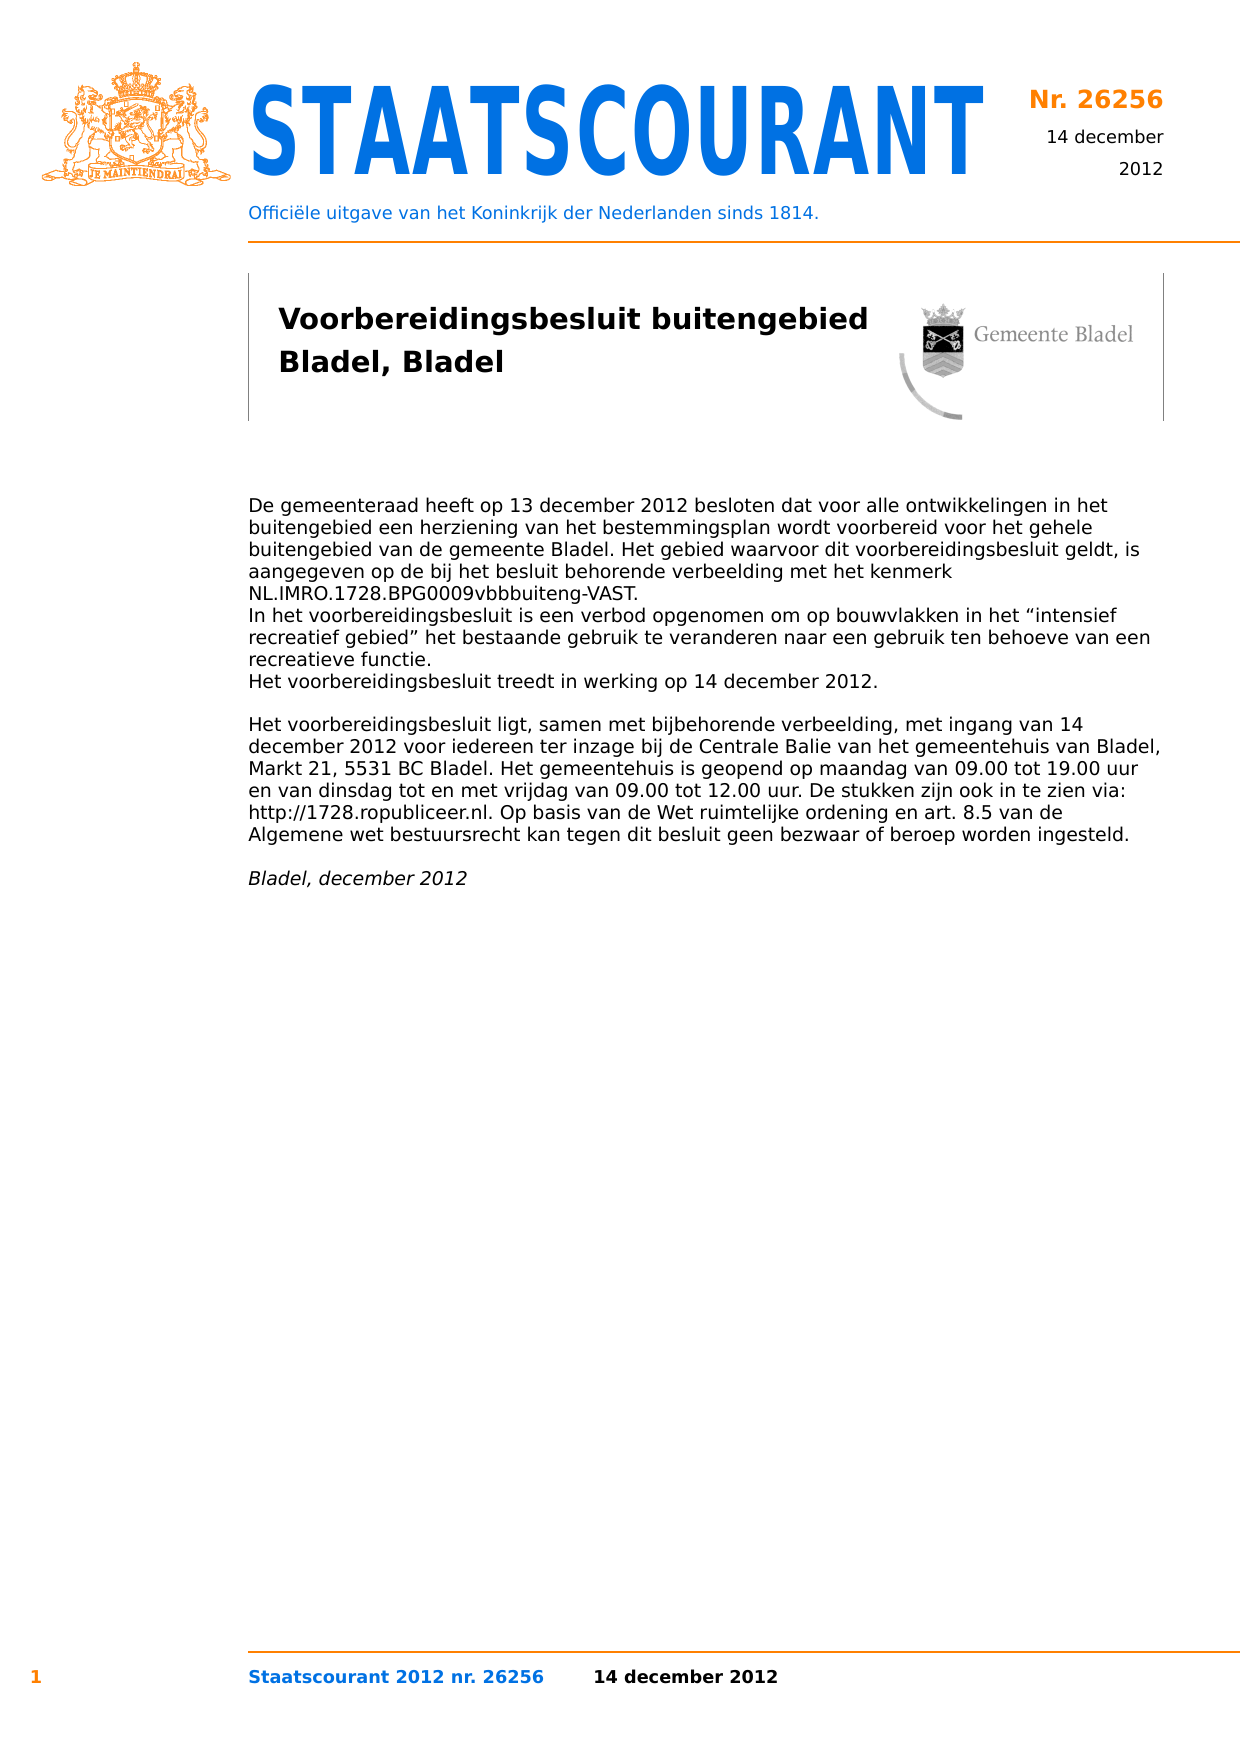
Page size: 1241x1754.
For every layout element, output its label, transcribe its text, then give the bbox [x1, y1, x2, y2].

table_header STAATSCOURANT [248, 62, 998, 203]
table_cell 2012 [998, 153, 1240, 203]
text Het voorbereidingsbesluit ligt, samen met bijbehorende verbeelding, met ingang van 14 december 2012 voor iedereen ter inzage bij de Centrale Balie van het gemeentehuis van Bladel, Markt 21, 5531 BC Bladel. Het gemeentehuis is geopend op maandag van 09.00 tot 19.00 uur en van dinsdag tot en met vrijdag van 09.00 tot 12.00 uur. De stukken zijn ook in te zien via: http://1728.ropubliceer.nl. Op basis van de Wet ruimtelijke ordening en art. 8.5 van de Algemene wet bestuursrecht kan tegen dit besluit geen bezwaar of beroep worden ingesteld. [248, 714, 1163, 846]
table_header [25, 62, 248, 241]
table_cell 14 december [998, 121, 1240, 153]
text Bladel, december 2012 [248, 868, 1163, 890]
text Het voorbereidingsbesluit treedt in werking op 14 december 2012. [248, 671, 1163, 692]
table_cell Officiële uitgave van het Koninkrijk der Nederlanden sinds 1814. [248, 203, 1240, 241]
picture [897, 302, 1134, 421]
table_header Nr. 26256 [998, 62, 1240, 121]
text De gemeenteraad heeft op 13 december 2012 besloten dat voor alle ontwikkelingen in het buitengebied een herziening van het bestemmingsplan wordt voorbereid voor het gehele buitengebied van de gemeente Bladel. Het gebied waarvoor dit voorbereidingsbesluit geldt, is aangegeven op de bij het besluit behorende verbeelding met het kenmerk NL.IMRO.1728.BPG0009vbbbuiteng-VAST. [248, 495, 1163, 604]
subtitle Voorbereidingsbesluit buitengebied Bladel, Bladel [249, 273, 1163, 421]
picture [41, 62, 231, 186]
text In het voorbereidingsbesluit is een verbod opgenomen om op bouwvlakken in het “intensief recreatief gebied” het bestaande gebruik te veranderen naar een gebruik ten behoeve van een recreatieve functie. [248, 604, 1163, 671]
